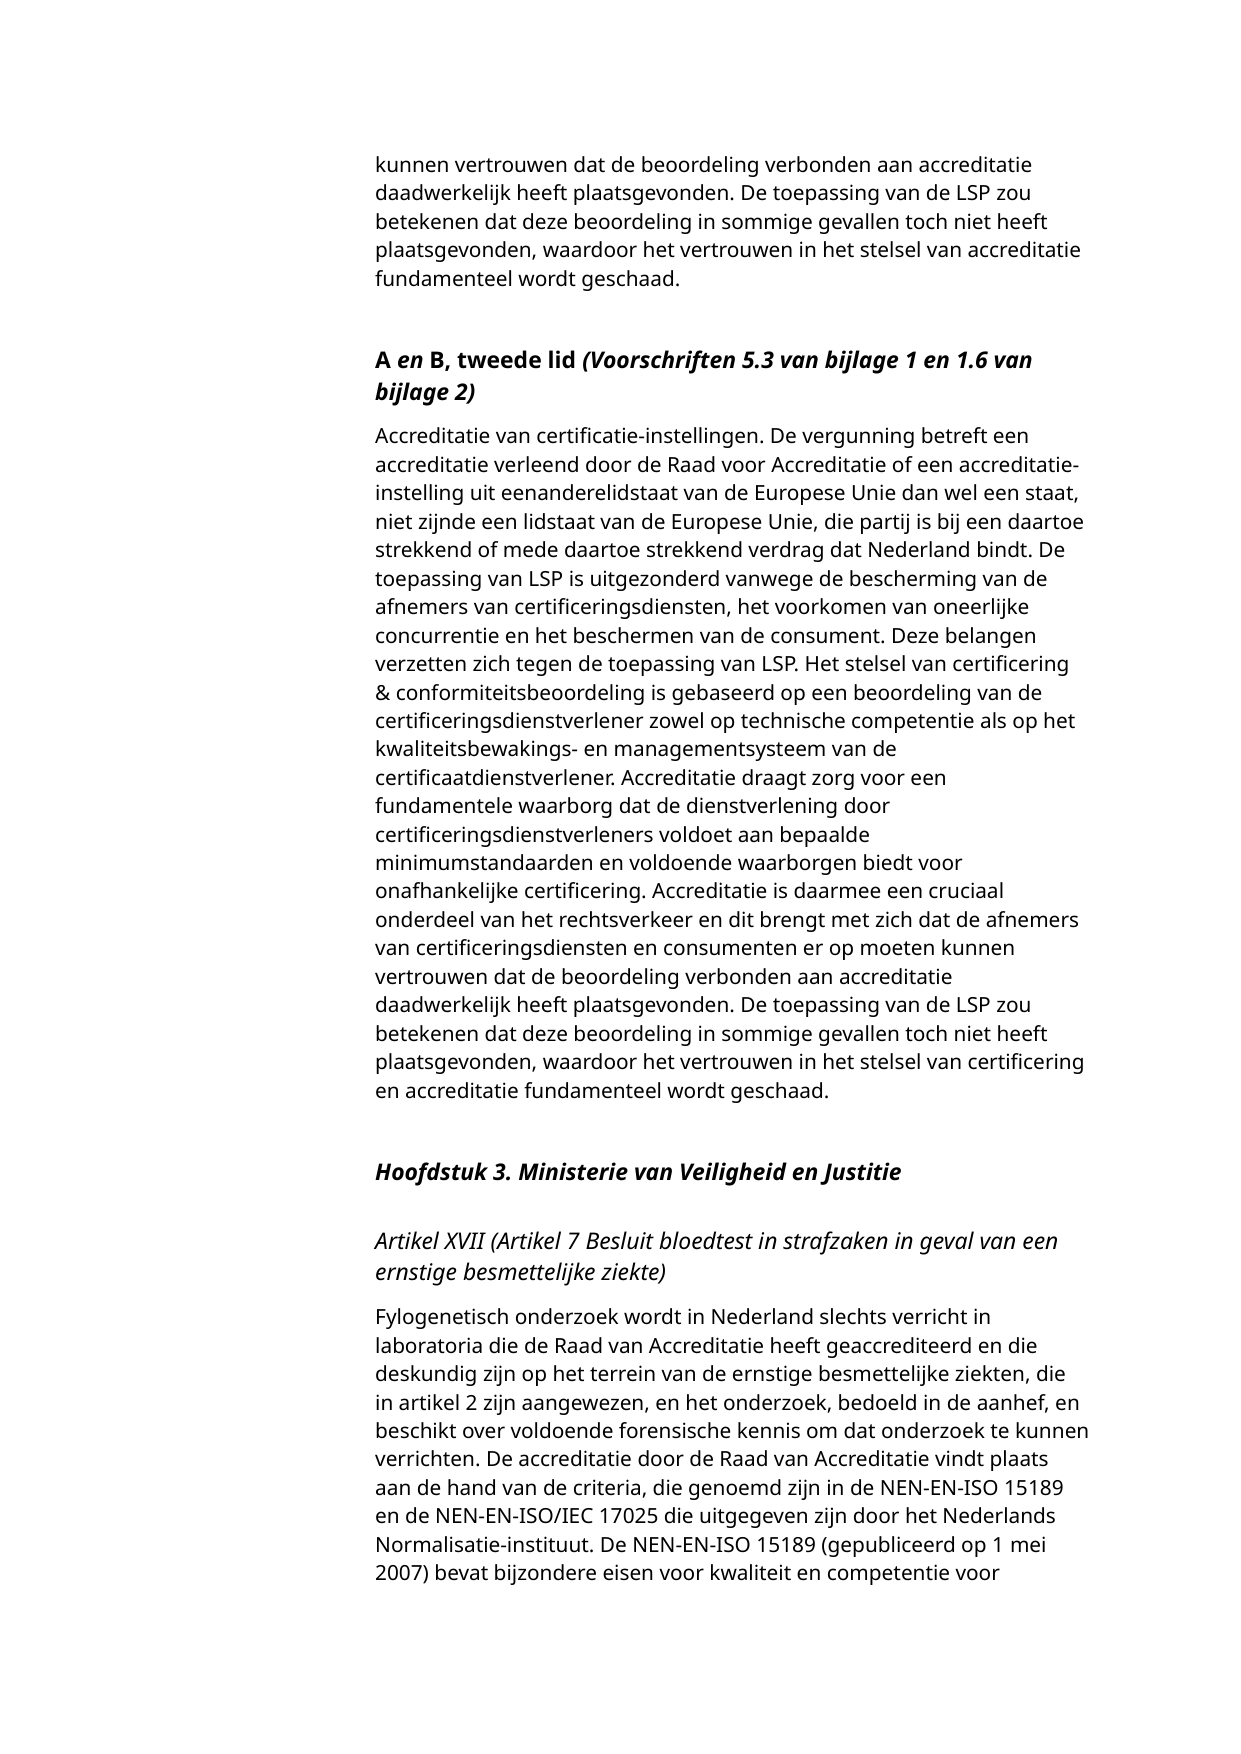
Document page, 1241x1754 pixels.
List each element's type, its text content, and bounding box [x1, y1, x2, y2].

text Accreditatie van certificatie-instellingen. De vergunning betreft een accreditatie verleend door de Raad voor Accreditatie of een accreditatie-instelling uit eenanderelidstaat van de Europese Unie dan wel een staat, niet zijnde een lidstaat van de Europese Unie, die partij is bij een daartoe strekkend of mede daartoe strekkend verdrag dat Nederland bindt. De toepassing van LSP is uitgezonderd vanwege de bescherming van de afnemers van certificeringsdiensten, het voorkomen van oneerlijke concurrentie en het beschermen van de consument. Deze belangen verzetten zich tegen de toepassing van LSP. Het stelsel van certificering & conformiteitsbeoordeling is gebaseerd op een beoordeling van de certificeringsdienstverlener zowel op technische competentie als op het kwaliteitsbewakings- en managementsysteem van de certificaatdienstverlener. Accreditatie draagt zorg voor een fundamentele waarborg dat de dienstverlening door certificeringsdienstverleners voldoet aan bepaalde minimumstandaarden en voldoende waarborgen biedt voor onafhankelijke certificering. Accreditatie is daarmee een cruciaal onderdeel van het rechtsverkeer en dit brengt met zich dat de afnemers van certificeringsdiensten en consumenten er op moeten kunnen vertrouwen dat de beoordeling verbonden aan accreditatie daadwerkelijk heeft plaatsgevonden. De toepassing van de LSP zou betekenen dat deze beoordeling in sommige gevallen toch niet heeft plaatsgevonden, waardoor het vertrouwen in het stelsel van certificering en accreditatie fundamenteel wordt geschaad. [375, 422, 1090, 1104]
subtitle Artikel XVII (Artikel 7 Besluit bloedtest in strafzaken in geval van een ernstige besmettelijke ziekte) [375, 1225, 1090, 1287]
text Fylogenetisch onderzoek wordt in Nederland slechts verricht in laboratoria die de Raad van Accreditatie heeft geaccrediteerd en die deskundig zijn op het terrein van de ernstige besmettelijke ziekten, die in artikel 2 zijn aangewezen, en het onderzoek, bedoeld in de aanhef, en beschikt over voldoende forensische kennis om dat onderzoek te kunnen verrichten. De accreditatie door de Raad van Accreditatie vindt plaats aan de hand van de criteria, die genoemd zijn in de NEN-EN-ISO 15189 en de NEN-EN-ISO/IEC 17025 die uitgegeven zijn door het Nederlands Normalisatie-instituut. De NEN-EN-ISO 15189 (gepubliceerd op 1 mei 2007) bevat bijzondere eisen voor kwaliteit en competentie voor [375, 1302, 1090, 1587]
text kunnen vertrouwen dat de beoordeling verbonden aan accreditatie daadwerkelijk heeft plaatsgevonden. De toepassing van de LSP zou betekenen dat deze beoordeling in sommige gevallen toch niet heeft plaatsgevonden, waardoor het vertrouwen in het stelsel van accreditatie fundamenteel wordt geschaad. [375, 150, 1090, 292]
subtitle A en B, tweede lid (Voorschriften 5.3 van bijlage 1 en 1.6 van bijlage 2) [375, 344, 1090, 407]
subtitle Hoofdstuk 3. Ministerie van Veiligheid en Justitie [375, 1156, 1090, 1187]
